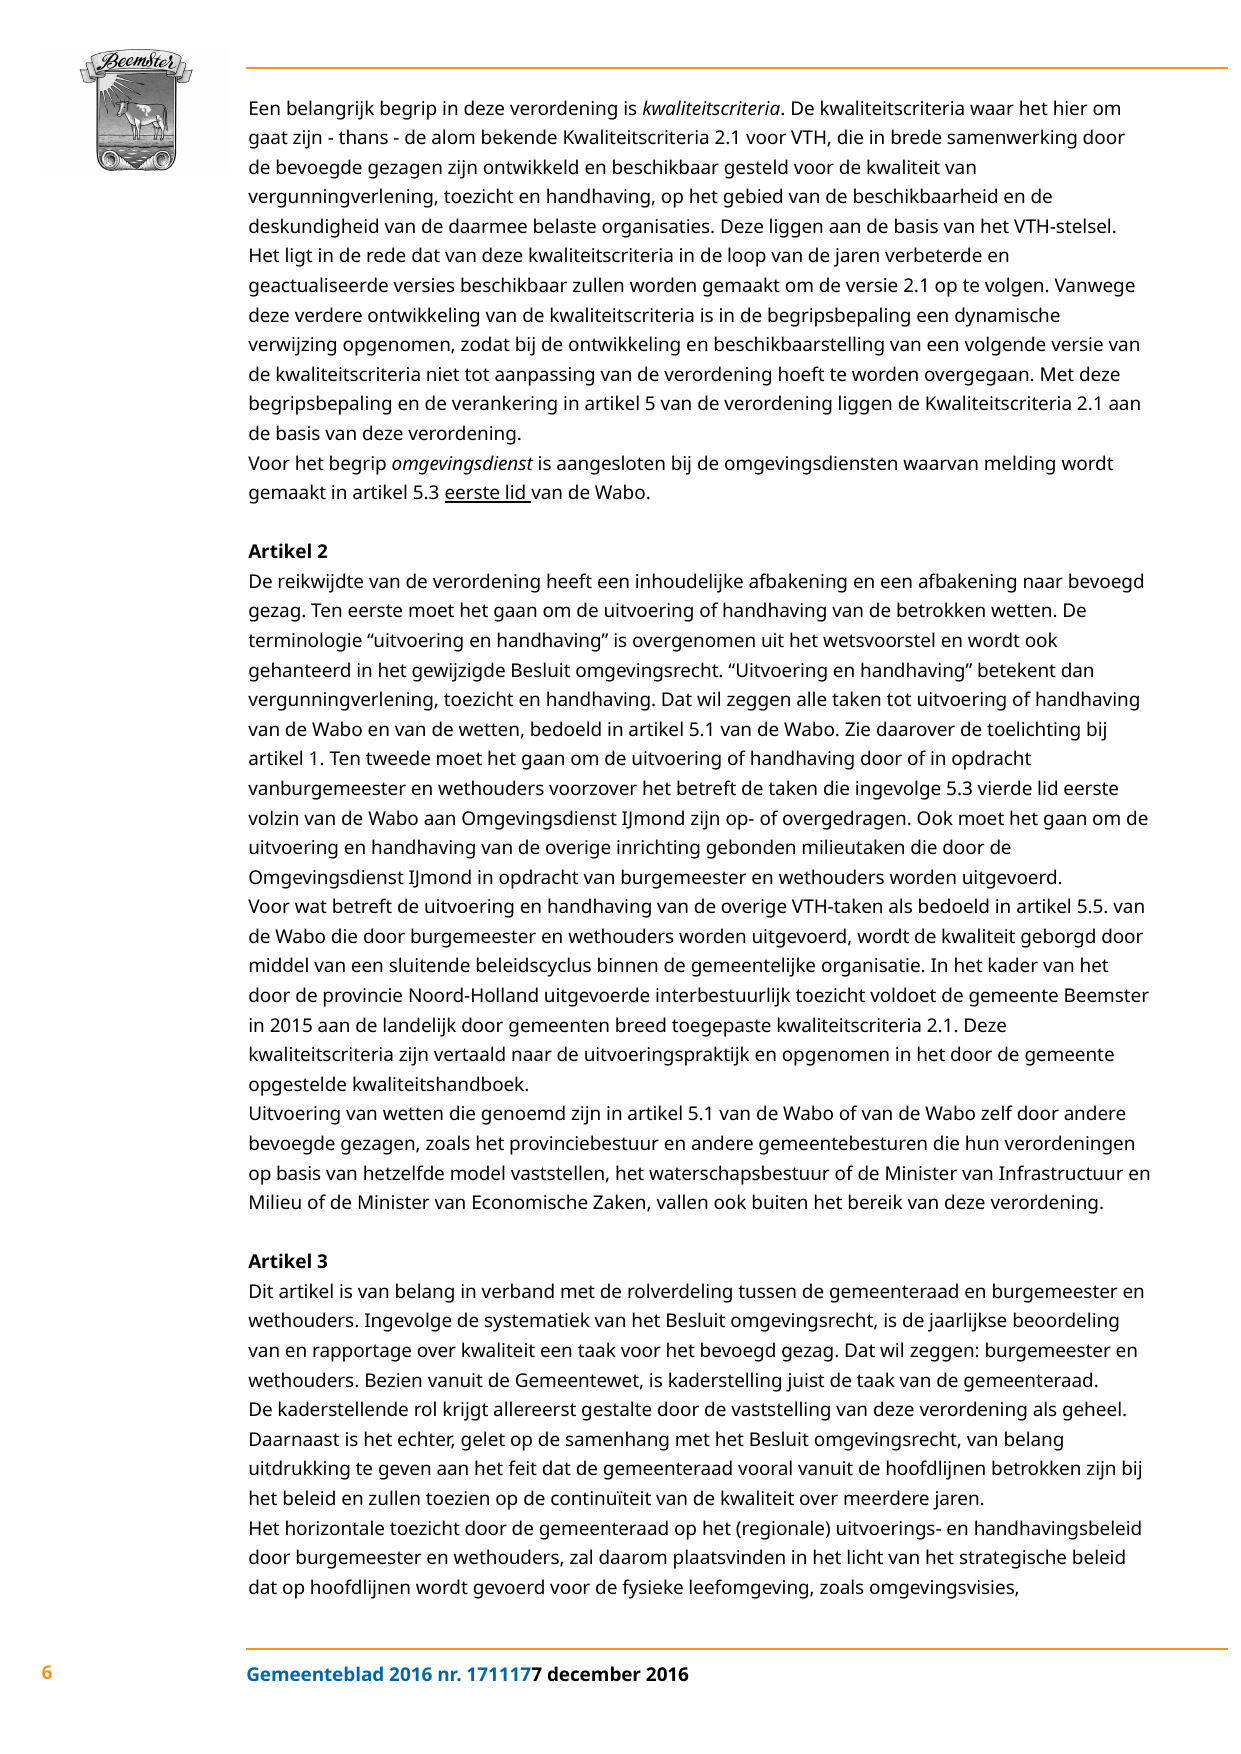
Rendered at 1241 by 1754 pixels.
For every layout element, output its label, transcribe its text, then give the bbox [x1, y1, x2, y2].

text Voor het begrip omgevingsdienst is aangesloten bij de omgevingsdiensten waarvan melding wordt gemaakt in artikel 5.3 eerste lid van de Wabo. [248, 450, 1152, 505]
text Voor wat betreft de uitvoering en handhaving van de overige VTH-taken als bedoeld in artikel 5.5. van de Wabo die door burgemeester en wethouders worden uitgevoerd, wordt de kwaliteit geborgd door middel van een sluitende beleidscyclus binnen de gemeentelijke organisatie. In het kader van het door de provincie Noord-Holland uitgevoerde interbestuurlijk toezicht voldoet de gemeente Beemster in 2015 aan de landelijk door gemeenten breed toegepaste kwaliteitscriteria 2.1. Deze kwaliteitscriteria zijn vertaald naar de uitvoeringspraktijk en opgenomen in het door de gemeente opgestelde kwaliteitshandboek. [248, 893, 1152, 1097]
text De reikwijdte van de verordening heeft een inhoudelijke afbakening en een afbakening naar bevoegd gezag. Ten eerste moet het gaan om de uitvoering of handhaving van de betrokken wetten. De terminologie “uitvoering en handhaving” is overgenomen uit het wetsvoorstel en wordt ook gehanteerd in het gewijzigde Besluit omgevingsrecht. “Uitvoering en handhaving” betekent dan vergunningverlening, toezicht en handhaving. Dat wil zeggen alle taken tot uitvoering of handhaving van de Wabo en van de wetten, bedoeld in artikel 5.1 van de Wabo. Zie daarover de toelichting bij artikel 1. Ten tweede moet het gaan om de uitvoering of handhaving door of in opdracht vanburgemeester en wethouders voorzover het betreft de taken die ingevolge 5.3 vierde lid eerste volzin van de Wabo aan Omgevingsdienst IJmond zijn op- of overgedragen. Ook moet het gaan om de uitvoering en handhaving van de overige inrichting gebonden milieutaken die door de Omgevingsdienst IJmond in opdracht van burgemeester en wethouders worden uitgevoerd. [248, 568, 1152, 890]
text Artikel 2 [248, 538, 1152, 564]
picture [41, 47, 231, 172]
text Dit artikel is van belang in verband met de rolverdeling tussen de gemeenteraad en burgemeester en wethouders. Ingevolge de systematiek van het Besluit omgevingsrecht, is de jaarlijkse beoordeling van en rapportage over kwaliteit een taak voor het bevoegd gezag. Dat wil zeggen: burgemeester en wethouders. Bezien vanuit de Gemeentewet, is kaderstelling juist de taak van de gemeenteraad. [248, 1278, 1152, 1393]
text De kaderstellende rol krijgt allereerst gestalte door de vaststelling van deze verordening als geheel. Daarnaast is het echter, gelet op de samenhang met het Besluit omgevingsrecht, van belang uitdrukking te geven aan het feit dat de gemeenteraad vooral vanuit de hoofdlijnen betrokken zijn bij het beleid en zullen toezien op de continuïteit van de kwaliteit over meerdere jaren. [248, 1396, 1152, 1511]
text Uitvoering van wetten die genoemd zijn in artikel 5.1 van de Wabo of van de Wabo zelf door andere bevoegde gezagen, zoals het provinciebestuur en andere gemeentebesturen die hun verordeningen op basis van hetzelfde model vaststellen, het waterschapsbestuur of de Minister van Infrastructuur en Milieu of de Minister van Economische Zaken, vallen ook buiten het bereik van deze verordening. [248, 1101, 1152, 1215]
text Het horizontale toezicht door de gemeenteraad op het (regionale) uitvoerings- en handhavingsbeleid door burgemeester en wethouders, zal daarom plaatsvinden in het licht van het strategische beleid dat op hoofdlijnen wordt gevoerd voor de fysieke leefomgeving, zoals omgevingsvisies, [248, 1515, 1152, 1600]
text Artikel 3 [248, 1248, 1152, 1274]
text Een belangrijk begrip in deze verordening is kwaliteitscriteria. De kwaliteitscriteria waar het hier om gaat zijn - thans - de alom bekende Kwaliteitscriteria 2.1 voor VTH, die in brede samenwerking door de bevoegde gezagen zijn ontwikkeld en beschikbaar gesteld voor de kwaliteit van vergunningverlening, toezicht en handhaving, op het gebied van de beschikbaarheid en de deskundigheid van de daarmee belaste organisaties. Deze liggen aan de basis van het VTH-stelsel. Het ligt in de rede dat van deze kwaliteitscriteria in de loop van de jaren verbeterde en geactualiseerde versies beschikbaar zullen worden gemaakt om de versie 2.1 op te volgen. Vanwege deze verdere ontwikkeling van de kwaliteitscriteria is in de begripsbepaling een dynamische verwijzing opgenomen, zodat bij de ontwikkeling en beschikbaarstelling van een volgende versie van de kwaliteitscriteria niet tot aanpassing van de verordening hoeft te worden overgegaan. Met deze begripsbepaling en de verankering in artikel 5 van de verordening liggen de Kwaliteitscriteria 2.1 aan de basis van deze verordening. [248, 95, 1152, 446]
